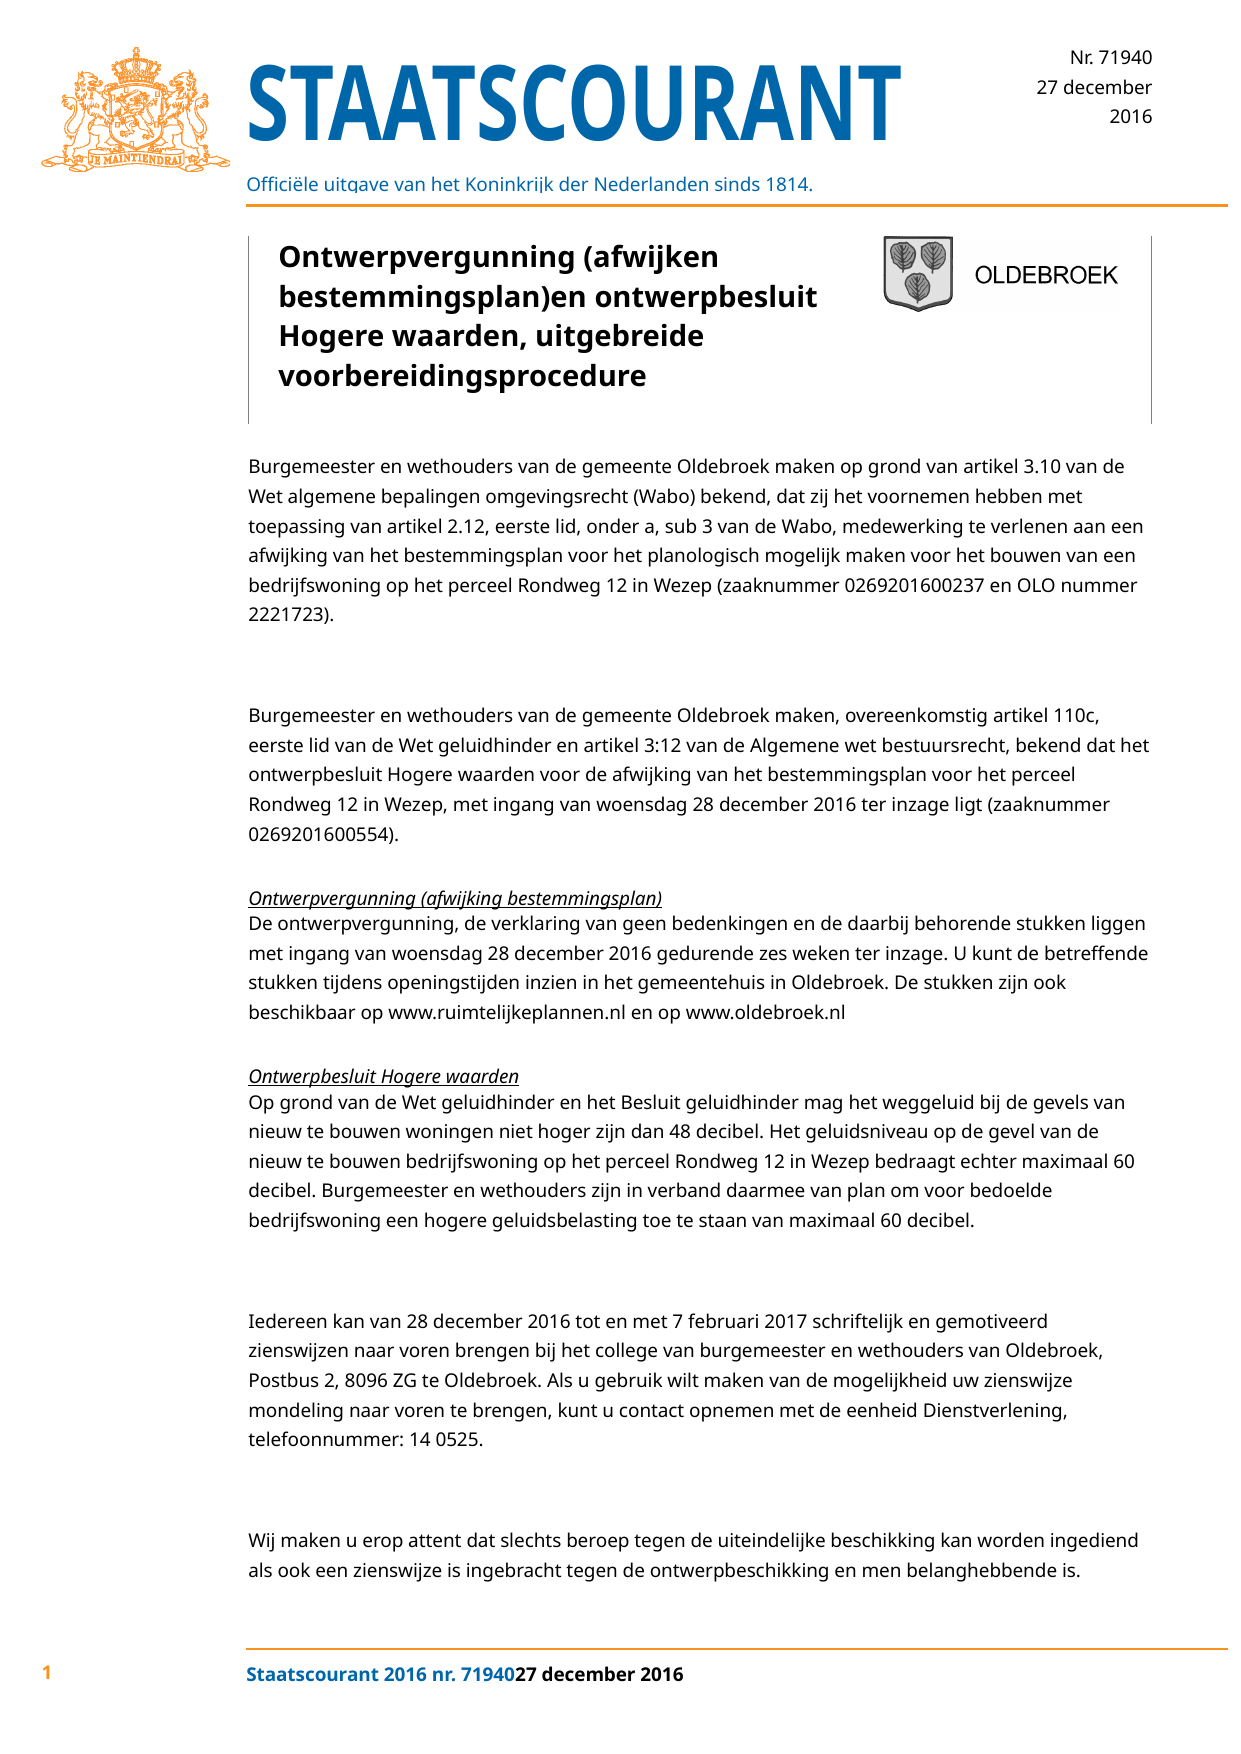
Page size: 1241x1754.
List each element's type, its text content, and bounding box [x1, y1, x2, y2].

picture [41, 47, 231, 172]
text Burgemeester en wethouders van de gemeente Oldebroek maken, overeenkomstig artikel 110c, eerste lid van de Wet geluidhinder en artikel 3:12 van de Algemene wet bestuursrecht, bekend dat het ontwerpbesluit Hogere waarden voor de afwijking van het bestemmingsplan voor het perceel Rondweg 12 in Wezep, met ingang van woensdag 28 december 2016 ter inzage ligt (zaaknummer 0269201600554). [248, 702, 1152, 846]
table_header [850, 236, 1151, 424]
picture [882, 236, 1119, 314]
text De ontwerpvergunning, de verklaring van geen bedenkingen en de daarbij behorende stukken liggen met ingang van woensdag 28 december 2016 gedurende zes weken ter inzage. U kunt de betreffende stukken tijdens openingstijden inzien in het gemeentehuis in Oldebroek. De stukken zijn ook beschikbaar op www.ruimtelijkeplannen.nl en op www.oldebroek.nl [248, 910, 1152, 1025]
text Wij maken u erop attent dat slechts beroep tegen de uiteindelijke beschikking kan worden ingediend als ook een zienswijze is ingebracht tegen de ontwerpbeschikking en men belanghebbende is. [248, 1527, 1152, 1582]
text Ontwerpvergunning (afwijking bestemmingsplan) [248, 885, 1152, 910]
text Iedereen kan van 28 december 2016 tot en met 7 februari 2017 schriftelijk en gemotiveerd zienswijzen naar voren brengen bij het college van burgemeester en wethouders van Oldebroek, Postbus 2, 8096 ZG te Oldebroek. Als u gebruik wilt maken van de mogelijkheid uw zienswijze mondeling naar voren te brengen, kunt u contact opnemen met de eenheid Dienstverlening, telefoonnummer: 14 0525. [248, 1308, 1152, 1452]
text Op grond van de Wet geluidhinder en het Besluit geluidhinder mag het weggeluid bij de gevels van nieuw te bouwen woningen niet hoger zijn dan 48 decibel. Het geluidsniveau op de gevel van de nieuw te bouwen bedrijfswoning op het perceel Rondweg 12 in Wezep bedraagt echter maximaal 60 decibel. Burgemeester en wethouders zijn in verband daarmee van plan om voor bedoelde bedrijfswoning een hogere geluidsbelasting toe te staan van maximaal 60 decibel. [248, 1089, 1152, 1233]
table_header Ontwerpvergunning (afwijken bestemmingsplan)en ontwerpbesluit Hogere waarden, uitgebreide voorbereidingsprocedure [249, 236, 850, 424]
text Burgemeester en wethouders van de gemeente Oldebroek maken op grond van artikel 3.10 van de Wet algemene bepalingen omgevingsrecht (Wabo) bekend, dat zij het voornemen hebben met toepassing van artikel 2.12, eerste lid, onder a, sub 3 van de Wabo, medewerking te verlenen aan een afwijking van het bestemmingsplan voor het planologisch mogelijk maken voor het bouwen van een bedrijfswoning op het perceel Rondweg 12 in Wezep (zaaknummer 0269201600237 en OLO nummer 2221723). [248, 454, 1152, 627]
text Ontwerpbesluit Hogere waarden [248, 1063, 1152, 1089]
